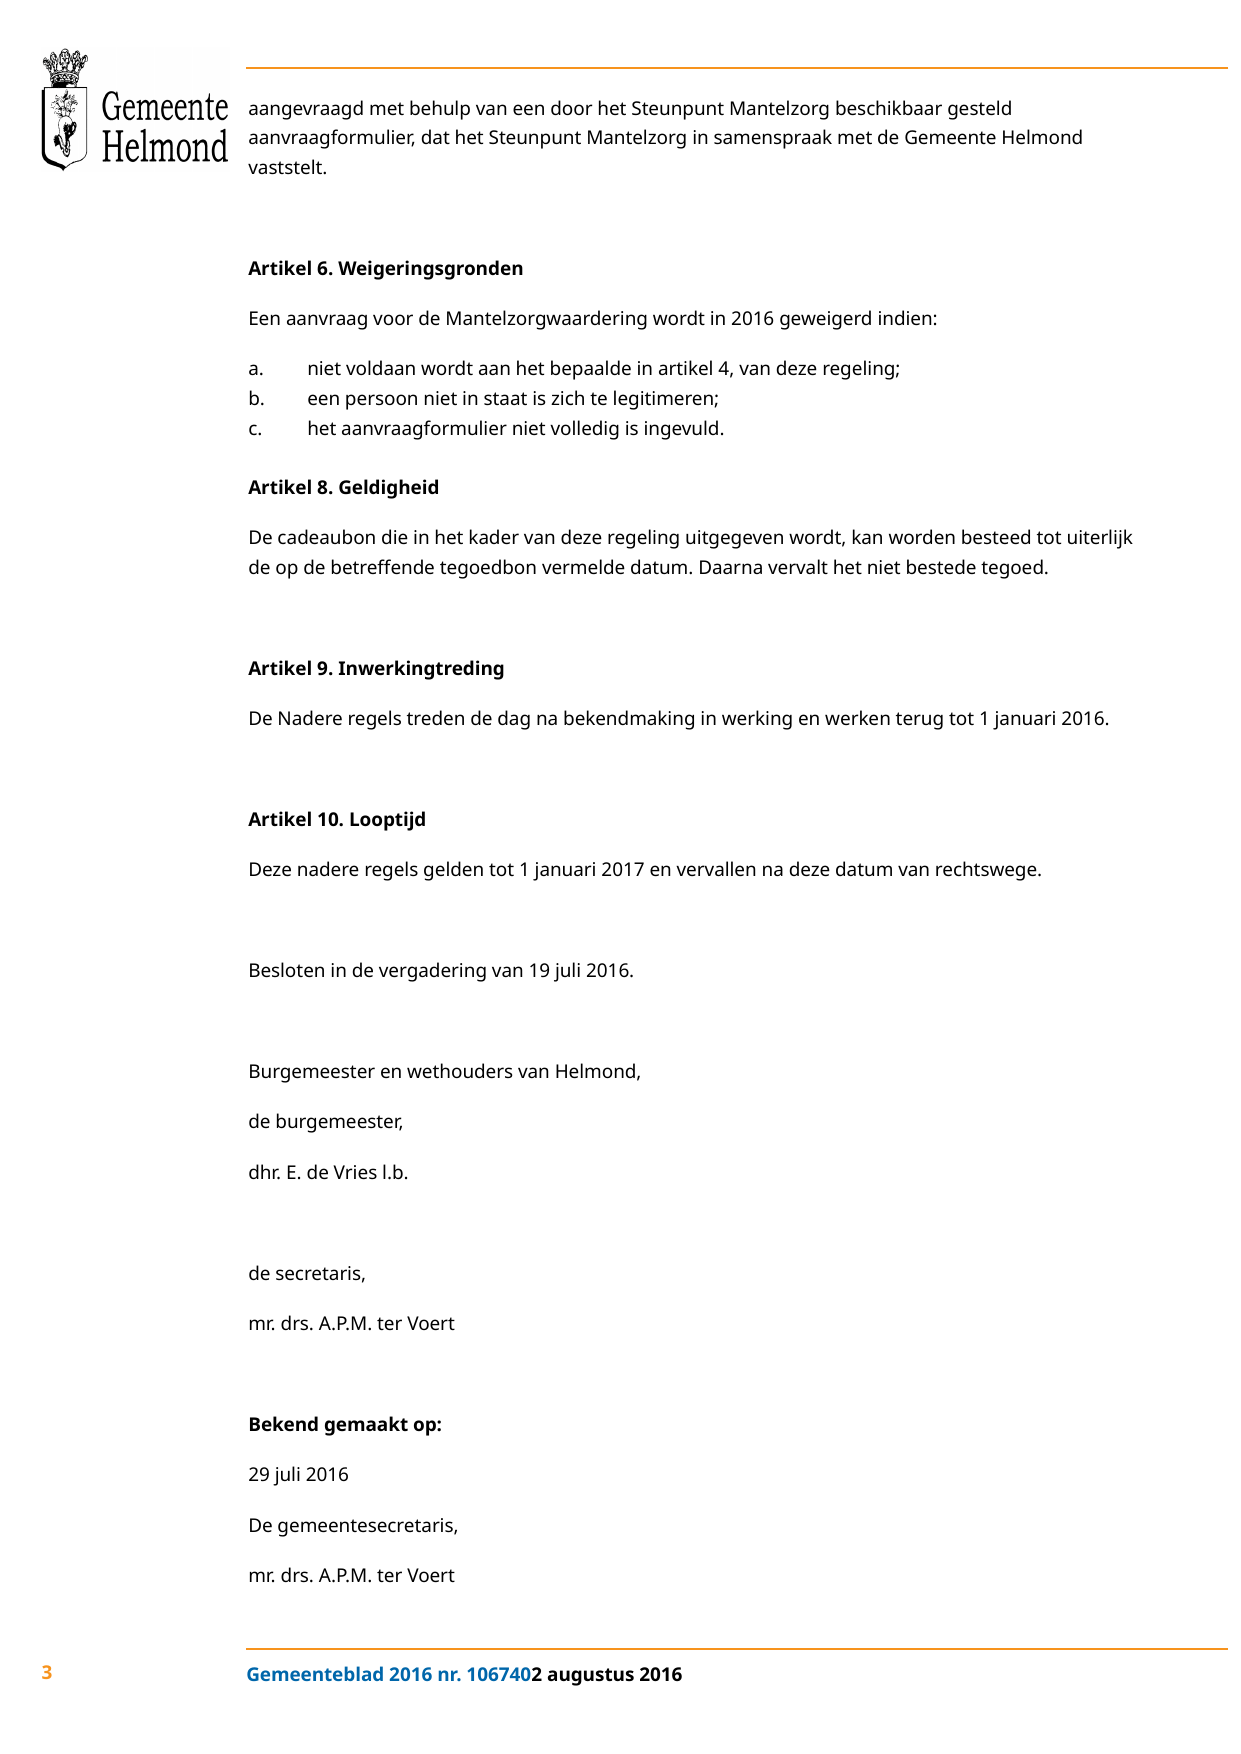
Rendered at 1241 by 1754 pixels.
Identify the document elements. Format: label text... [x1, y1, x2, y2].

text Deze nadere regels gelden tot 1 januari 2017 en vervallen na deze datum van rechtswege. [248, 856, 1152, 882]
text Artikel 10. Looptijd [248, 806, 1152, 832]
text de secretaris, [248, 1260, 1152, 1286]
list niet voldaan wordt aan het bepaalde in artikel 4, van deze regeling; [248, 356, 1152, 381]
text Burgemeester en wethouders van Helmond, [248, 1058, 1152, 1084]
text Artikel 9. Inwerkingtreding [248, 655, 1152, 681]
text mr. drs. A.P.M. ter Voert [248, 1310, 1152, 1336]
text Besloten in de vergadering van 19 juli 2016. [248, 957, 1152, 983]
text aangevraagd met behulp van een door het Steunpunt Mantelzorg beschikbaar gesteld aanvraagformulier, dat het Steunpunt Mantelzorg in samenspraak met de Gemeente Helmond vaststelt. [248, 95, 1152, 180]
text Bekend gemaakt op: [248, 1411, 1152, 1437]
text dhr. E. de Vries l.b. [248, 1159, 1152, 1185]
text De gemeentesecretaris, [248, 1512, 1152, 1538]
text De cadeaubon die in het kader van deze regeling uitgegeven wordt, kan worden besteed tot uiterlijk de op de betreffende tegoedbon vermelde datum. Daarna vervalt het niet bestede tegoed. [248, 524, 1152, 580]
text de burgemeester, [248, 1108, 1152, 1134]
text Artikel 6. Weigeringsgronden [248, 255, 1152, 281]
text De Nadere regels treden de dag na bekendmaking in werking en werken terug tot 1 januari 2016. [248, 705, 1152, 731]
list een persoon niet in staat is zich te legitimeren; [248, 385, 1152, 411]
text Een aanvraag voor de Mantelzorgwaardering wordt in 2016 geweigerd indien: [248, 305, 1152, 331]
text 29 juli 2016 [248, 1461, 1152, 1487]
picture [41, 47, 231, 172]
text mr. drs. A.P.M. ter Voert [248, 1562, 1152, 1588]
list het aanvraagformulier niet volledig is ingevuld. [248, 415, 1152, 441]
text Artikel 8. Geldigheid [248, 474, 1152, 500]
